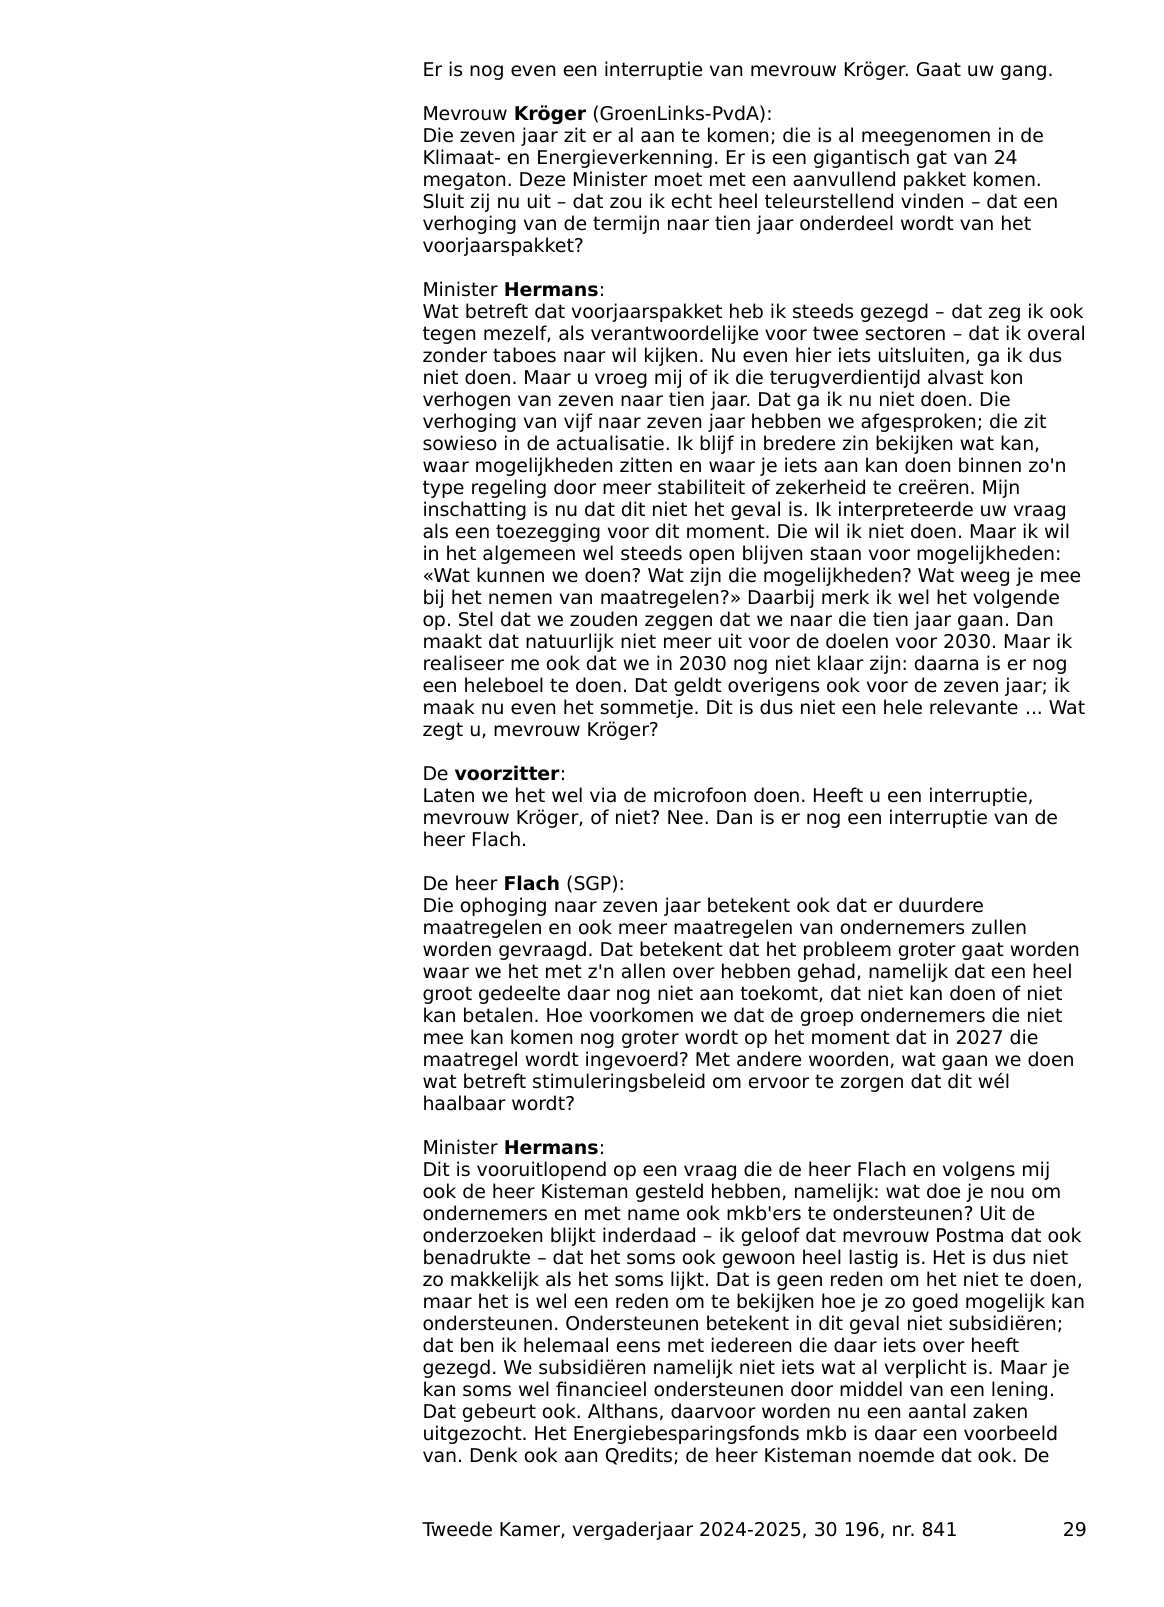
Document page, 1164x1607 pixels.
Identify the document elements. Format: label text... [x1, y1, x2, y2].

text Minister Hermans: [422, 1137, 1087, 1159]
text Er is nog even een interruptie van mevrouw Kröger. Gaat uw gang. [422, 59, 1087, 81]
text De voorzitter: [422, 763, 1087, 785]
text Die zeven jaar zit er al aan te komen; die is al meegenomen in de Klimaat- en Energieverkenning. Er is een gigantisch gat van 24 megaton. Deze Minister moet met een aanvullend pakket komen. Sluit zij nu uit – dat zou ik echt heel teleurstellend vinden – dat een verhoging van de termijn naar tien jaar onderdeel wordt van het voorjaarspakket? [422, 125, 1087, 257]
text Dit is vooruitlopend op een vraag die de heer Flach en volgens mij ook de heer Kisteman gesteld hebben, namelijk: wat doe je nou om ondernemers en met name ook mkb'ers te ondersteunen? Uit de onderzoeken blijkt inderdaad – ik geloof dat mevrouw Postma dat ook benadrukte – dat het soms ook gewoon heel lastig is. Het is dus niet zo makkelijk als het soms lijkt. Dat is geen reden om het niet te doen, maar het is wel een reden om te bekijken hoe je zo goed mogelijk kan ondersteunen. Ondersteunen betekent in dit geval niet subsidiëren; dat ben ik helemaal eens met iedereen die daar iets over heeft gezegd. We subsidiëren namelijk niet iets wat al verplicht is. Maar je kan soms wel financieel ondersteunen door middel van een lening. Dat gebeurt ook. Althans, daarvoor worden nu een aantal zaken uitgezocht. Het Energiebesparingsfonds mkb is daar een voorbeeld van. Denk ook aan Qredits; de heer Kisteman noemde dat ook. De [422, 1159, 1087, 1467]
text Minister Hermans: [422, 279, 1087, 301]
text Laten we het wel via de microfoon doen. Heeft u een interruptie, mevrouw Kröger, of niet? Nee. Dan is er nog een interruptie van de heer Flach. [422, 785, 1087, 851]
text Mevrouw Kröger (GroenLinks-PvdA): [422, 103, 1087, 125]
text Die ophoging naar zeven jaar betekent ook dat er duurdere maatregelen en ook meer maatregelen van ondernemers zullen worden gevraagd. Dat betekent dat het probleem groter gaat worden waar we het met z'n allen over hebben gehad, namelijk dat een heel groot gedeelte daar nog niet aan toekomt, dat niet kan doen of niet kan betalen. Hoe voorkomen we dat de groep ondernemers die niet mee kan komen nog groter wordt op het moment dat in 2027 die maatregel wordt ingevoerd? Met andere woorden, wat gaan we doen wat betreft stimuleringsbeleid om ervoor te zorgen dat dit wél haalbaar wordt? [422, 895, 1087, 1115]
text De heer Flach (SGP): [422, 873, 1087, 895]
text Wat betreft dat voorjaarspakket heb ik steeds gezegd – dat zeg ik ook tegen mezelf, als verantwoordelijke voor twee sectoren – dat ik overal zonder taboes naar wil kijken. Nu even hier iets uitsluiten, ga ik dus niet doen. Maar u vroeg mij of ik die terugverdientijd alvast kon verhogen van zeven naar tien jaar. Dat ga ik nu niet doen. Die verhoging van vijf naar zeven jaar hebben we afgesproken; die zit sowieso in de actualisatie. Ik blijf in bredere zin bekijken wat kan, waar mogelijkheden zitten en waar je iets aan kan doen binnen zo'n type regeling door meer stabiliteit of zekerheid te creëren. Mijn inschatting is nu dat dit niet het geval is. Ik interpreteerde uw vraag als een toezegging voor dit moment. Die wil ik niet doen. Maar ik wil in het algemeen wel steeds open blijven staan voor mogelijkheden: «Wat kunnen we doen? Wat zijn die mogelijkheden? Wat weeg je mee bij het nemen van maatregelen?» Daarbij merk ik wel het volgende op. Stel dat we zouden zeggen dat we naar die tien jaar gaan. Dan maakt dat natuurlijk niet meer uit voor de doelen voor 2030. Maar ik realiseer me ook dat we in 2030 nog niet klaar zijn: daarna is er nog een heleboel te doen. Dat geldt overigens ook voor de zeven jaar; ik maak nu even het sommetje. Dit is dus niet een hele relevante ... Wat zegt u, mevrouw Kröger? [422, 301, 1087, 741]
